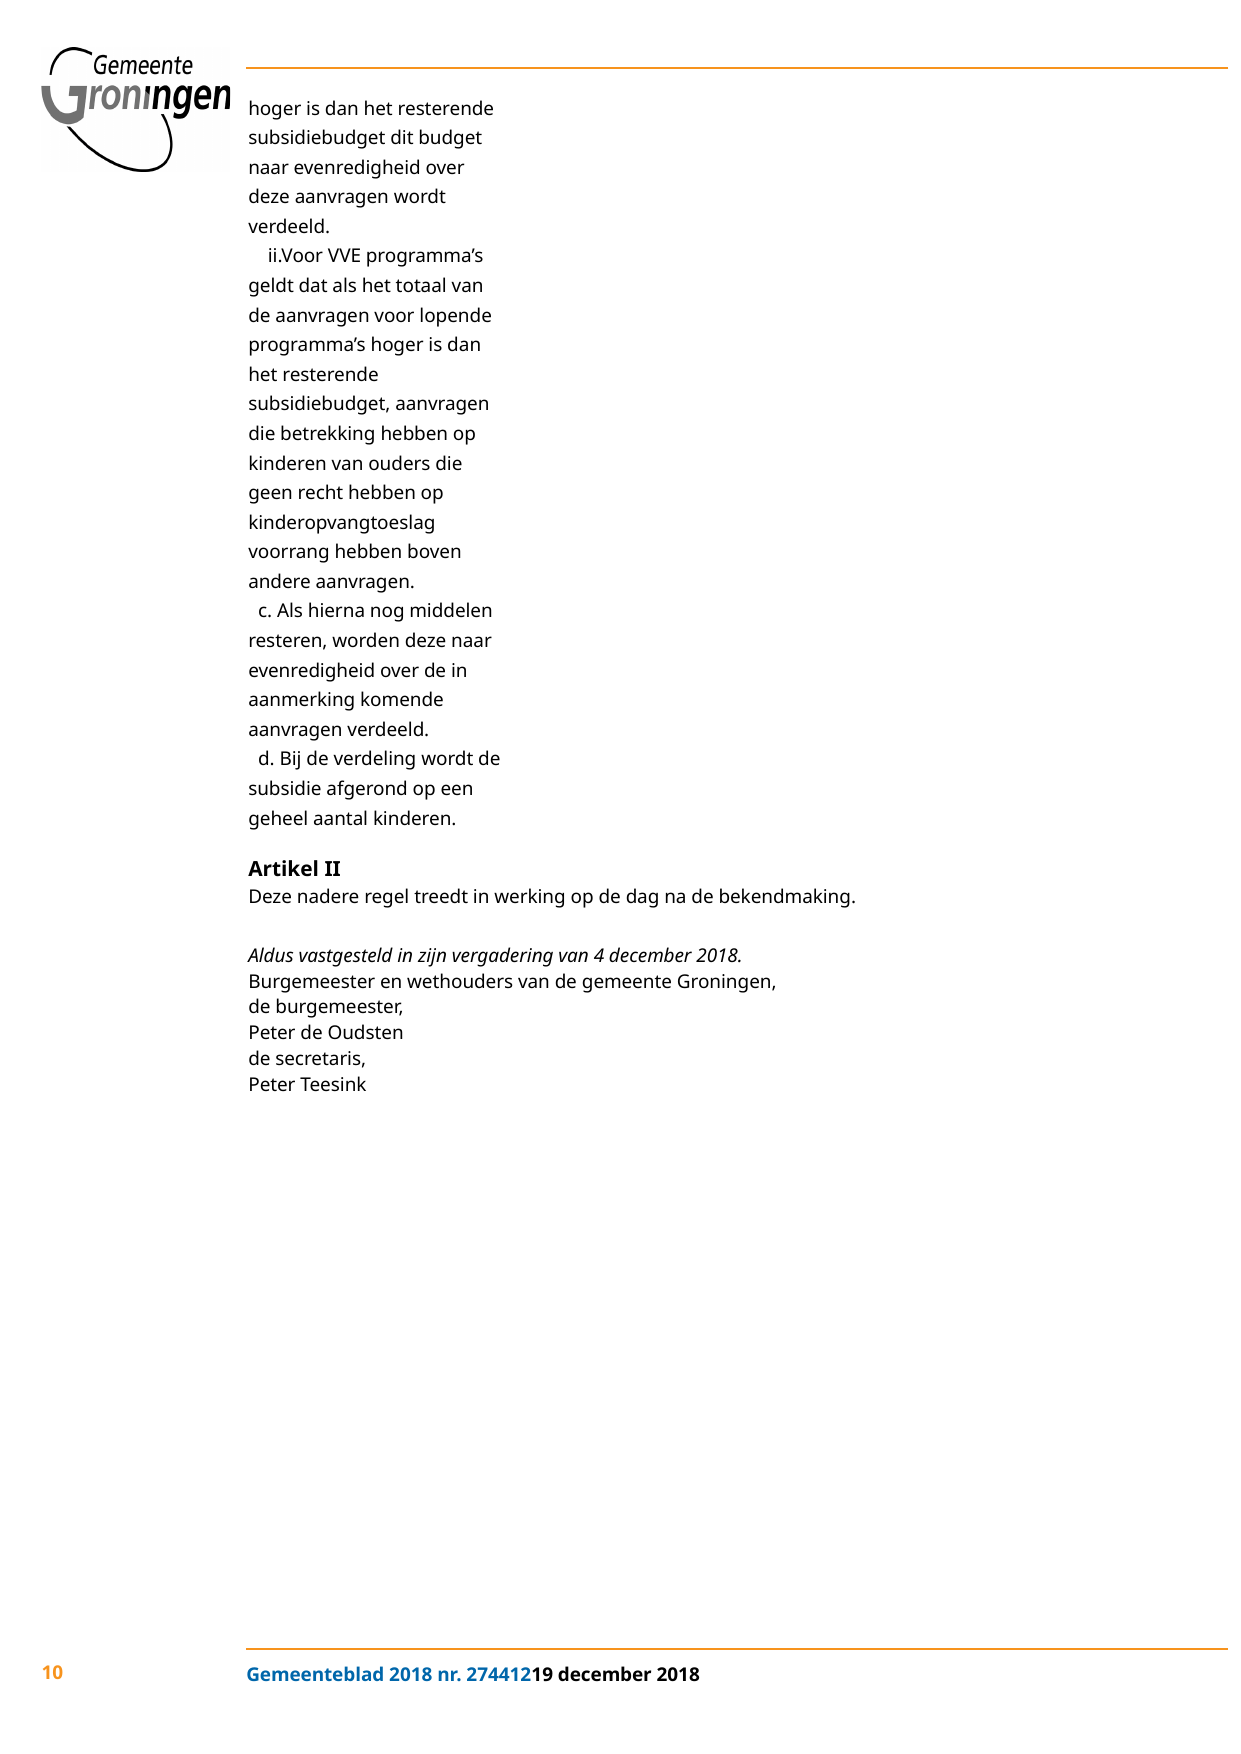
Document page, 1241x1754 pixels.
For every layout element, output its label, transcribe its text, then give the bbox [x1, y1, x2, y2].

text Peter Teesink [248, 1071, 1152, 1097]
text de secretaris, [248, 1045, 1152, 1071]
text Deze nadere regel treedt in werking op de dag na de bekendmaking. [248, 883, 1152, 909]
text Burgemeester en wethouders van de gemeente Groningen, [248, 968, 1152, 994]
text Peter de Oudsten [248, 1019, 1152, 1045]
text Aldus vastgesteld in zijn vergadering van 4 december 2018. [248, 942, 1152, 968]
table_cell [510, 95, 1152, 831]
table_cell hoger is dan het resterende subsidiebudget dit budget naar evenredigheid over deze aanvragen wordt verdeeld. ii.Voor VVE programma’s geldt dat als het totaal van de aanvragen voor lopende programma’s hoger is dan het resterende subsidiebudget, aanvragen die betrekking hebben op kinderen van ouders die geen recht hebben op kinderopvangtoeslag voorrang hebben boven andere aanvragen. c. Als hierna nog middelen resteren, worden deze naar evenredigheid over de in aanmerking komende aanvragen verdeeld. d. Bij de verdeling wordt de subsidie afgerond op een geheel aantal kinderen. [248, 95, 509, 831]
picture [41, 47, 231, 172]
text de burgemeester, [248, 994, 1152, 1019]
text Artikel II [248, 854, 1152, 883]
